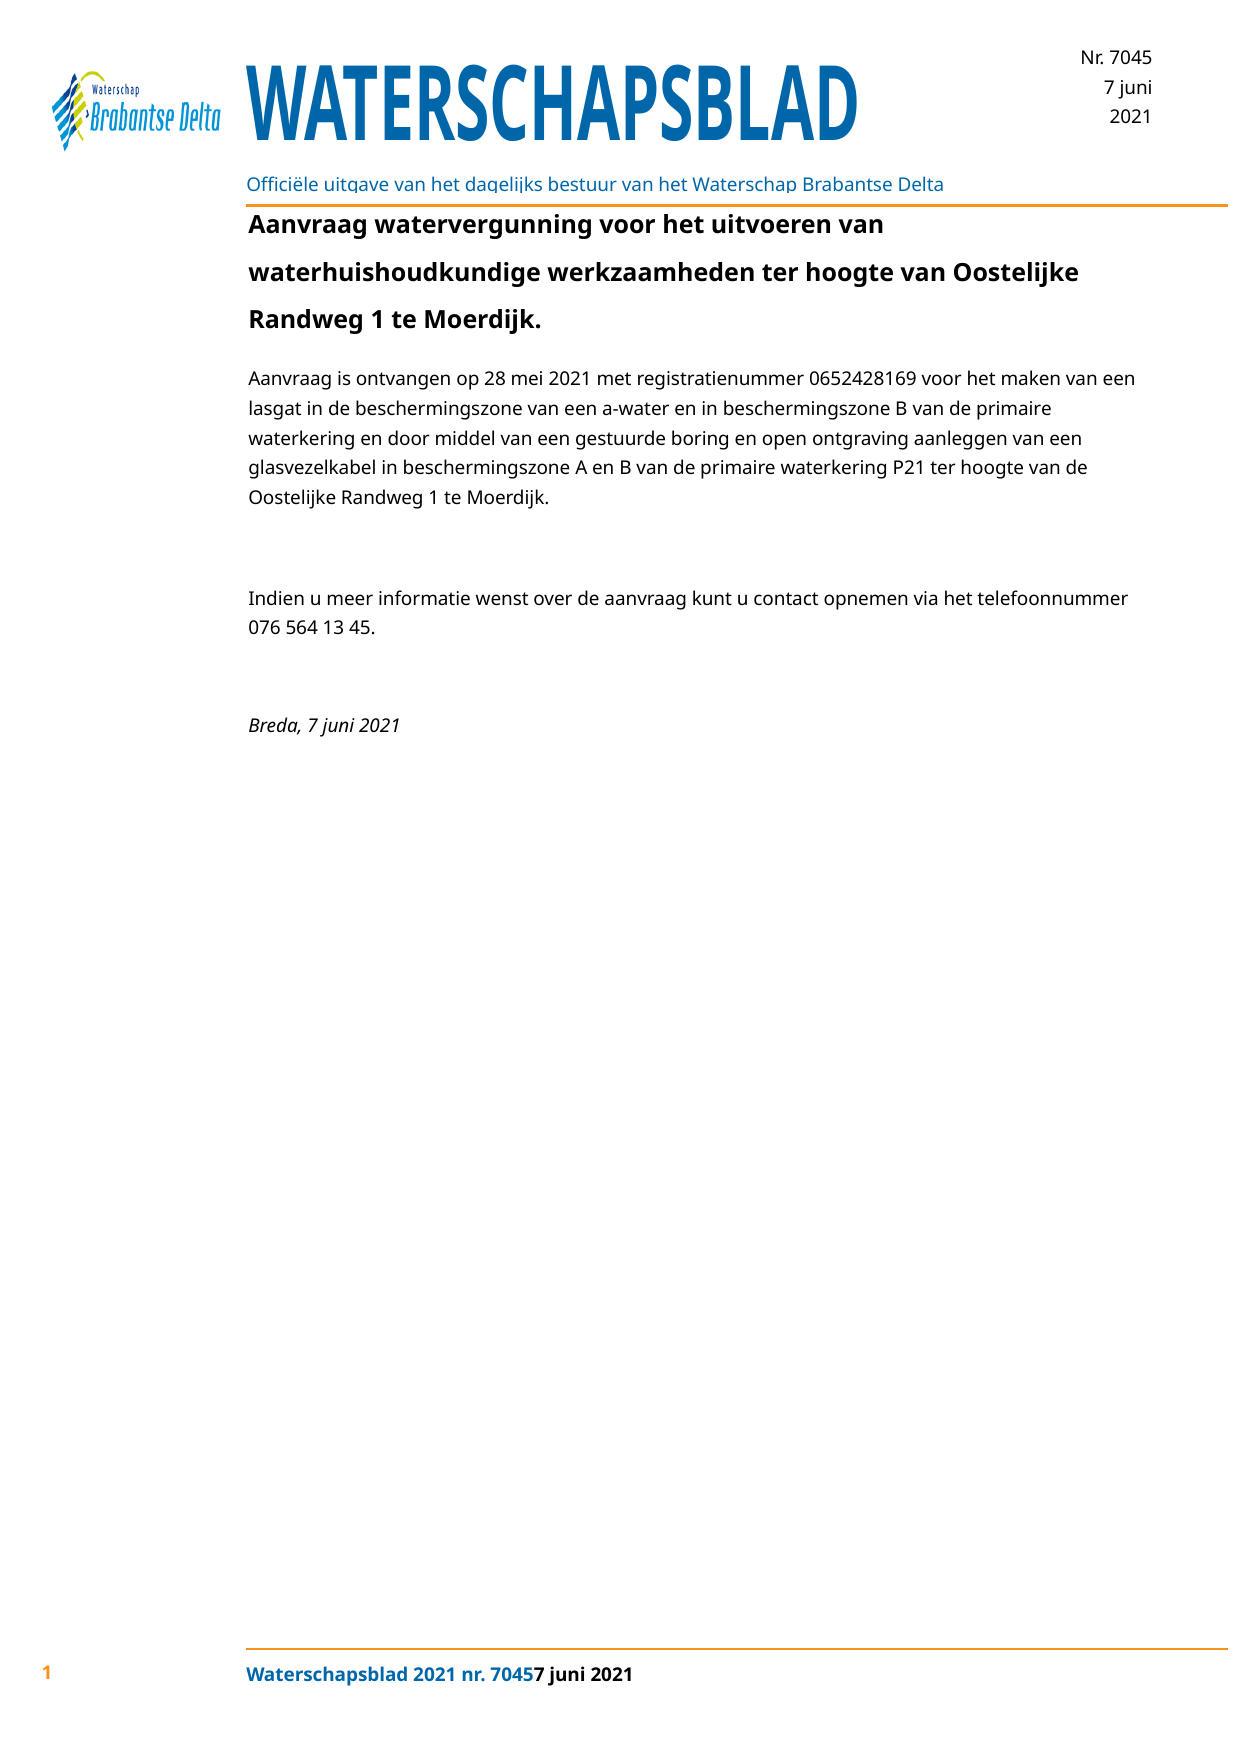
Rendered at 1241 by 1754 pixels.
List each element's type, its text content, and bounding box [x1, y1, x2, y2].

text Indien u meer informatie wenst over de aanvraag kunt u contact opnemen via het telefoonnummer 076 564 13 45. [248, 585, 1152, 640]
picture [41, 47, 231, 172]
text Aanvraag is ontvangen op 28 mei 2021 met registratienummer 0652428169 voor het maken van een lasgat in de beschermingszone van een a-water en in beschermingszone B van de primaire waterkering en door middel van een gestuurde boring en open ontgraving aanleggen van een glasvezelkabel in beschermingszone A en B van de primaire waterkering P21 ter hoogte van de Oostelijke Randweg 1 te Moerdijk. [248, 366, 1152, 509]
text Aanvraag watervergunning voor het uitvoeren van waterhuishoudkundige werkzaamheden ter hoogte van Oostelijke Randweg 1 te Moerdijk. [248, 207, 1152, 336]
text Breda, 7 juni 2021 [248, 712, 1152, 738]
